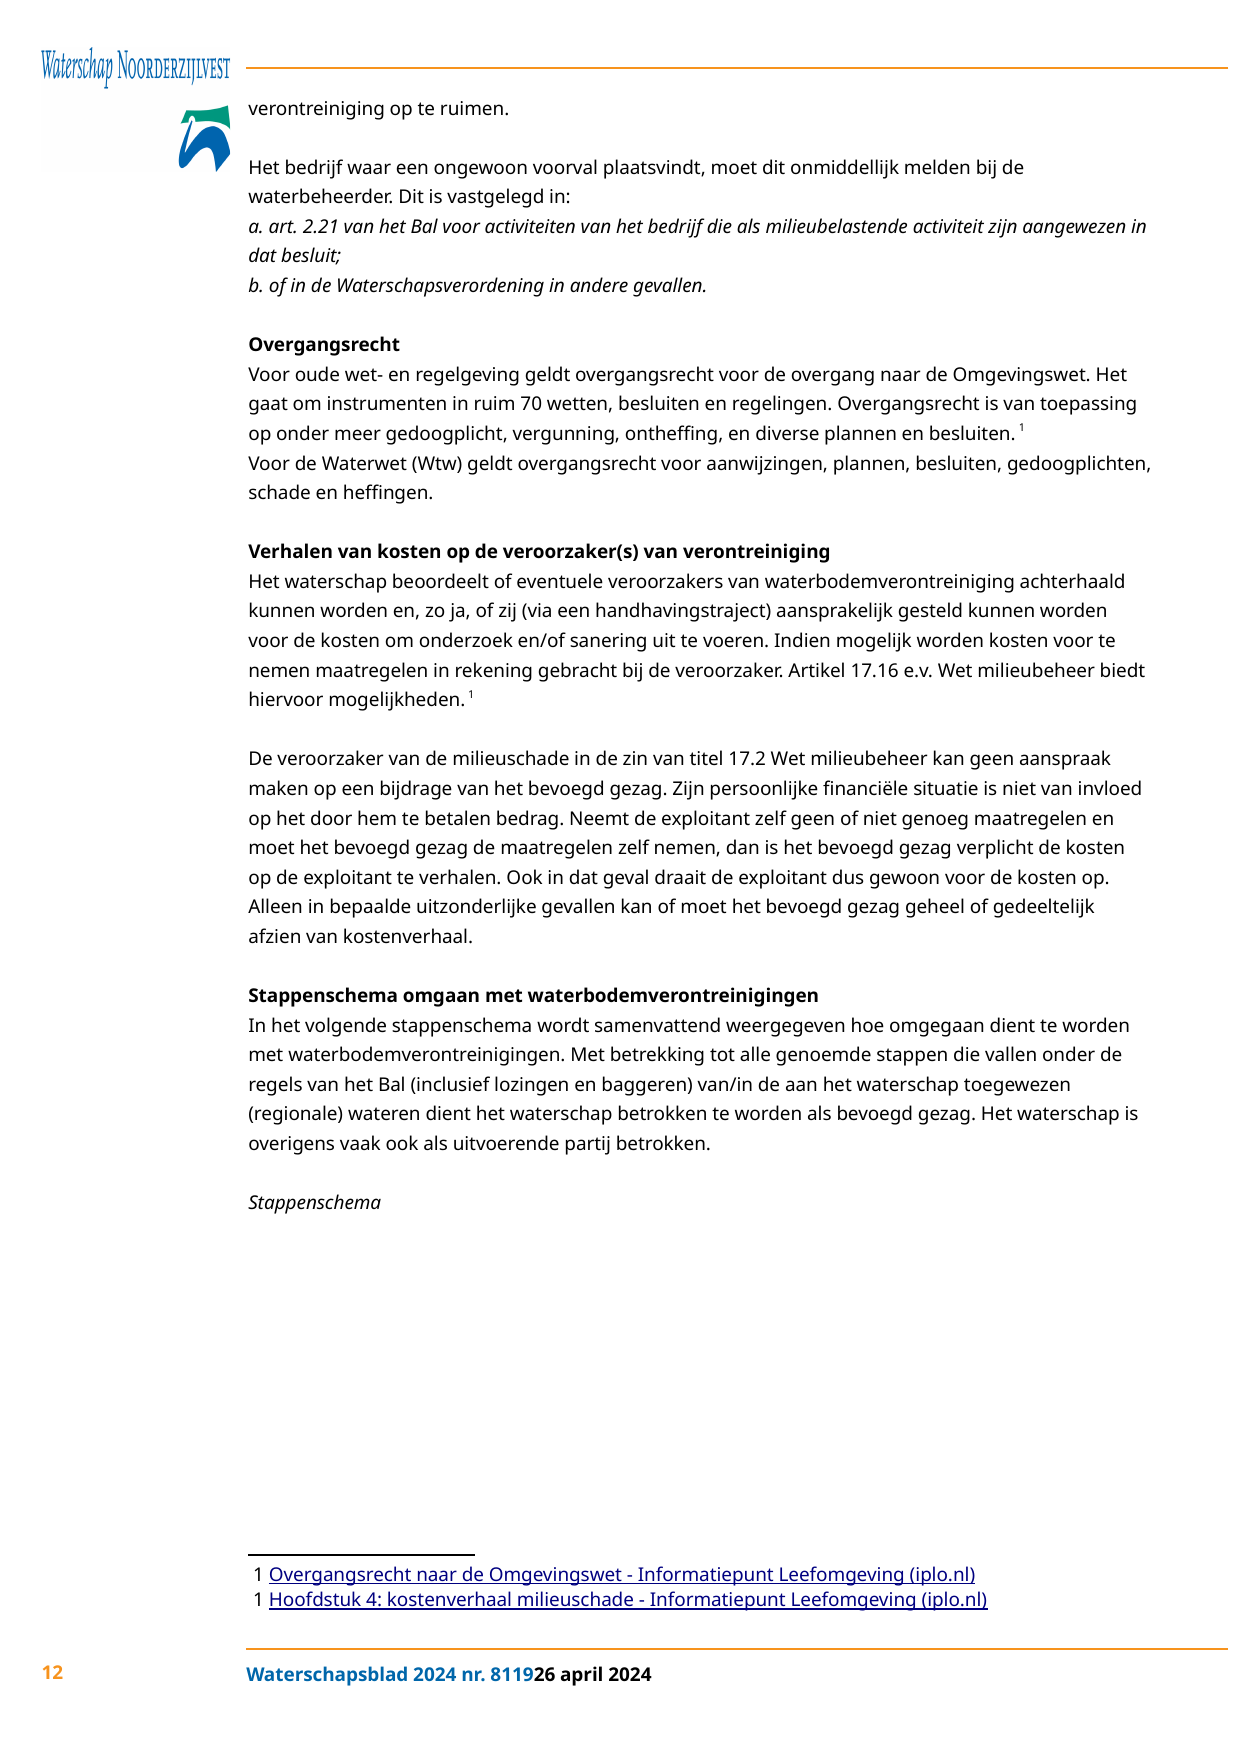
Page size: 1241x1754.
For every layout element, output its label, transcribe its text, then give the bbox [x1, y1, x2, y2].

picture [41, 47, 231, 172]
text Stappenschema omgaan met waterbodemverontreinigingen [248, 982, 1152, 1008]
text Het bedrijf waar een ongewoon voorval plaatsvindt, moet dit onmiddellijk melden bij de waterbeheerder. Dit is vastgelegd in: [248, 154, 1152, 209]
text Voor oude wet- en regelgeving geldt overgangsrecht voor de overgang naar de Omgevingswet. Het gaat om instrumenten in ruim 70 wetten, besluiten en regelingen. Overgangsrecht is van toepassing op onder meer gedoogplicht, vergunning, ontheffing, en diverse plannen en besluiten. [248, 361, 1152, 446]
text Voor de Waterwet (Wtw) geldt overgangsrecht voor aanwijzingen, plannen, besluiten, gedoogplichten, schade en heffingen. [248, 450, 1152, 505]
text a. art. 2.21 van het Bal voor activiteiten van het bedrijf die als milieubelastende activiteit zijn aangewezen in dat besluit; [248, 213, 1152, 268]
text Overgangsrecht naar de Omgevingswet - Informatiepunt Leefomgeving (iplo.nl) [248, 1561, 1152, 1586]
text In het volgende stappenschema wordt samenvattend weergegeven hoe omgegaan dient te worden met waterbodemverontreinigingen. Met betrekking tot alle genoemde stappen die vallen onder de regels van het Bal (inclusief lozingen en baggeren) van/in de aan het waterschap toegewezen (regionale) wateren dient het waterschap betrokken te worden als bevoegd gezag. Het waterschap is overigens vaak ook als uitvoerende partij betrokken. [248, 1012, 1152, 1156]
text Overgangsrecht [248, 331, 1152, 357]
text b. of in de Waterschapsverordening in andere gevallen. [248, 272, 1152, 298]
text verontreiniging op te ruimen. [248, 95, 1152, 121]
text De veroorzaker van de milieuschade in de zin van titel 17.2 Wet milieubeheer kan geen aanspraak maken op een bijdrage van het bevoegd gezag. Zijn persoonlijke financiële situatie is niet van invloed op het door hem te betalen bedrag. Neemt de exploitant zelf geen of niet genoeg maatregelen en moet het bevoegd gezag de maatregelen zelf nemen, dan is het bevoegd gezag verplicht de kosten op de exploitant te verhalen. Ook in dat geval draait de exploitant dus gewoon voor de kosten op. Alleen in bepaalde uitzonderlijke gevallen kan of moet het bevoegd gezag geheel of gedeeltelijk afzien van kostenverhaal. [248, 746, 1152, 949]
text Stappenschema [248, 1189, 1152, 1215]
text Het waterschap beoordeelt of eventuele veroorzakers van waterbodemverontreiniging achterhaald kunnen worden en, zo ja, of zij (via een handhavingstraject) aansprakelijk gesteld kunnen worden voor de kosten om onderzoek en/of sanering uit te voeren. Indien mogelijk worden kosten voor te nemen maatregelen in rekening gebracht bij de veroorzaker. Artikel 17.16 e.v. Wet milieubeheer biedt hiervoor mogelijkheden. [248, 568, 1152, 712]
text Hoofdstuk 4: kostenverhaal milieuschade - Informatiepunt Leefomgeving (iplo.nl) [248, 1586, 1152, 1612]
text Verhalen van kosten op de veroorzaker(s) van verontreiniging [248, 538, 1152, 564]
